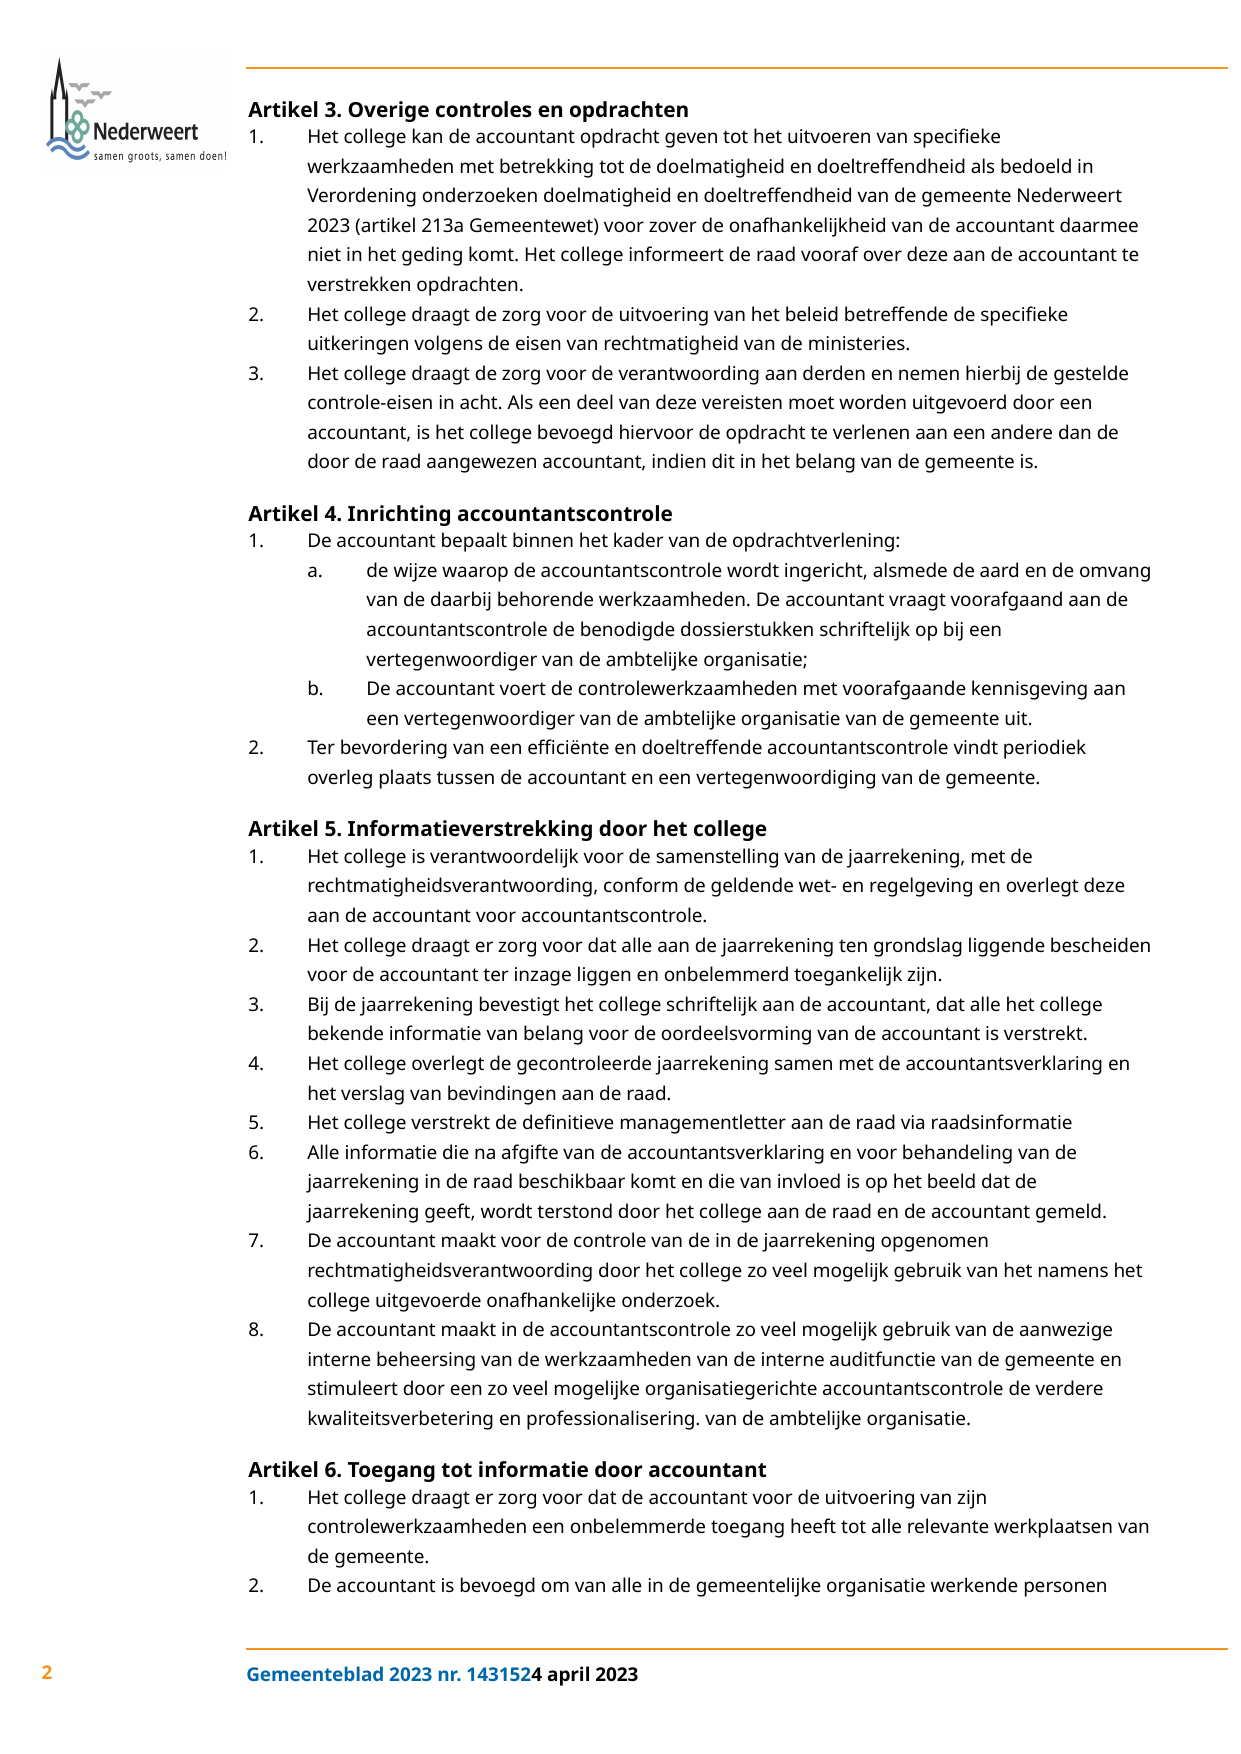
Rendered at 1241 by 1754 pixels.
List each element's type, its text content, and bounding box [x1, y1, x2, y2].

list Alle informatie die na afgifte van de accountantsverklaring en voor behandeling van de jaarrekening in de raad beschikbaar komt en die van invloed is op het beeld dat de jaarrekening geeft, wordt terstond door het college aan de raad en de accountant gemeld. [248, 1139, 1152, 1224]
text Artikel 3. Overige controles en opdrachten [248, 95, 1152, 123]
list Het college kan de accountant opdracht geven tot het uitvoeren van specifieke werkzaamheden met betrekking tot de doelmatigheid en doeltreffendheid als bedoeld in Verordening onderzoeken doelmatigheid en doeltreffendheid van de gemeente Nederweert 2023 (artikel 213a Gemeentewet) voor zover de onafhankelijkheid van de accountant daarmee niet in het geding komt. Het college informeert de raad vooraf over deze aan de accountant te verstrekken opdrachten. [248, 123, 1152, 297]
list De accountant maakt voor de controle van de in de jaarrekening opgenomen rechtmatigheidsverantwoording door het college zo veel mogelijk gebruik van het namens het college uitgevoerde onafhankelijke onderzoek. [248, 1228, 1152, 1312]
list Bij de jaarrekening bevestigt het college schriftelijk aan de accountant, dat alle het college bekende informatie van belang voor de oordeelsvorming van de accountant is verstrekt. [248, 991, 1152, 1046]
list Het college draagt de zorg voor de verantwoording aan derden en nemen hierbij de gestelde controle-eisen in acht. Als een deel van deze vereisten moet worden uitgevoerd door een accountant, is het college bevoegd hiervoor de opdracht te verlenen aan een andere dan de door de raad aangewezen accountant, indien dit in het belang van de gemeente is. [248, 360, 1152, 474]
list Het college draagt er zorg voor dat alle aan de jaarrekening ten grondslag liggende bescheiden voor de accountant ter inzage liggen en onbelemmerd toegankelijk zijn. [248, 932, 1152, 987]
text Artikel 6. Toegang tot informatie door accountant [248, 1456, 1152, 1484]
list De accountant voert de controlewerkzaamheden met voorafgaande kennisgeving aan een vertegenwoordiger van de ambtelijke organisatie van de gemeente uit. [307, 675, 1152, 731]
list Het college draagt er zorg voor dat de accountant voor de uitvoering van zijn controlewerkzaamheden een onbelemmerde toegang heeft tot alle relevante werkplaatsen van de gemeente. [248, 1484, 1152, 1569]
text Artikel 5. Informatieverstrekking door het college [248, 814, 1152, 843]
picture [41, 47, 231, 172]
list Het college overlegt de gecontroleerde jaarrekening samen met de accountantsverklaring en het verslag van bevindingen aan de raad. [248, 1050, 1152, 1105]
list Het college verstrekt de definitieve managementletter aan de raad via raadsinformatie [248, 1109, 1152, 1135]
list De accountant is bevoegd om van alle in de gemeentelijke organisatie werkende personen [248, 1573, 1152, 1598]
list Het college is verantwoordelijk voor de samenstelling van de jaarrekening, met de rechtmatigheidsverantwoording, conform de geldende wet- en regelgeving en overlegt deze aan de accountant voor accountantscontrole. [248, 843, 1152, 928]
list De accountant maakt in de accountantscontrole zo veel mogelijk gebruik van de aanwezige interne beheersing van de werkzaamheden van de interne auditfunctie van de gemeente en stimuleert door een zo veel mogelijke organisatiegerichte accountantscontrole de verdere kwaliteitsverbetering en professionalisering. van de ambtelijke organisatie. [248, 1316, 1152, 1431]
list Ter bevordering van een efficiënte en doeltreffende accountantscontrole vindt periodiek overleg plaats tussen de accountant en een vertegenwoordiging van de gemeente. [248, 734, 1152, 790]
text Artikel 4. Inrichting accountantscontrole [248, 499, 1152, 527]
list De accountant bepaalt binnen het kader van de opdrachtverlening: [248, 527, 1152, 553]
list Het college draagt de zorg voor de uitvoering van het beleid betreffende de specifieke uitkeringen volgens de eisen van rechtmatigheid van de ministeries. [248, 301, 1152, 356]
list de wijze waarop de accountantscontrole wordt ingericht, alsmede de aard en de omvang van de daarbij behorende werkzaamheden. De accountant vraagt voorafgaand aan de accountantscontrole de benodigde dossierstukken schriftelijk op bij een vertegenwoordiger van de ambtelijke organisatie; [307, 557, 1152, 672]
